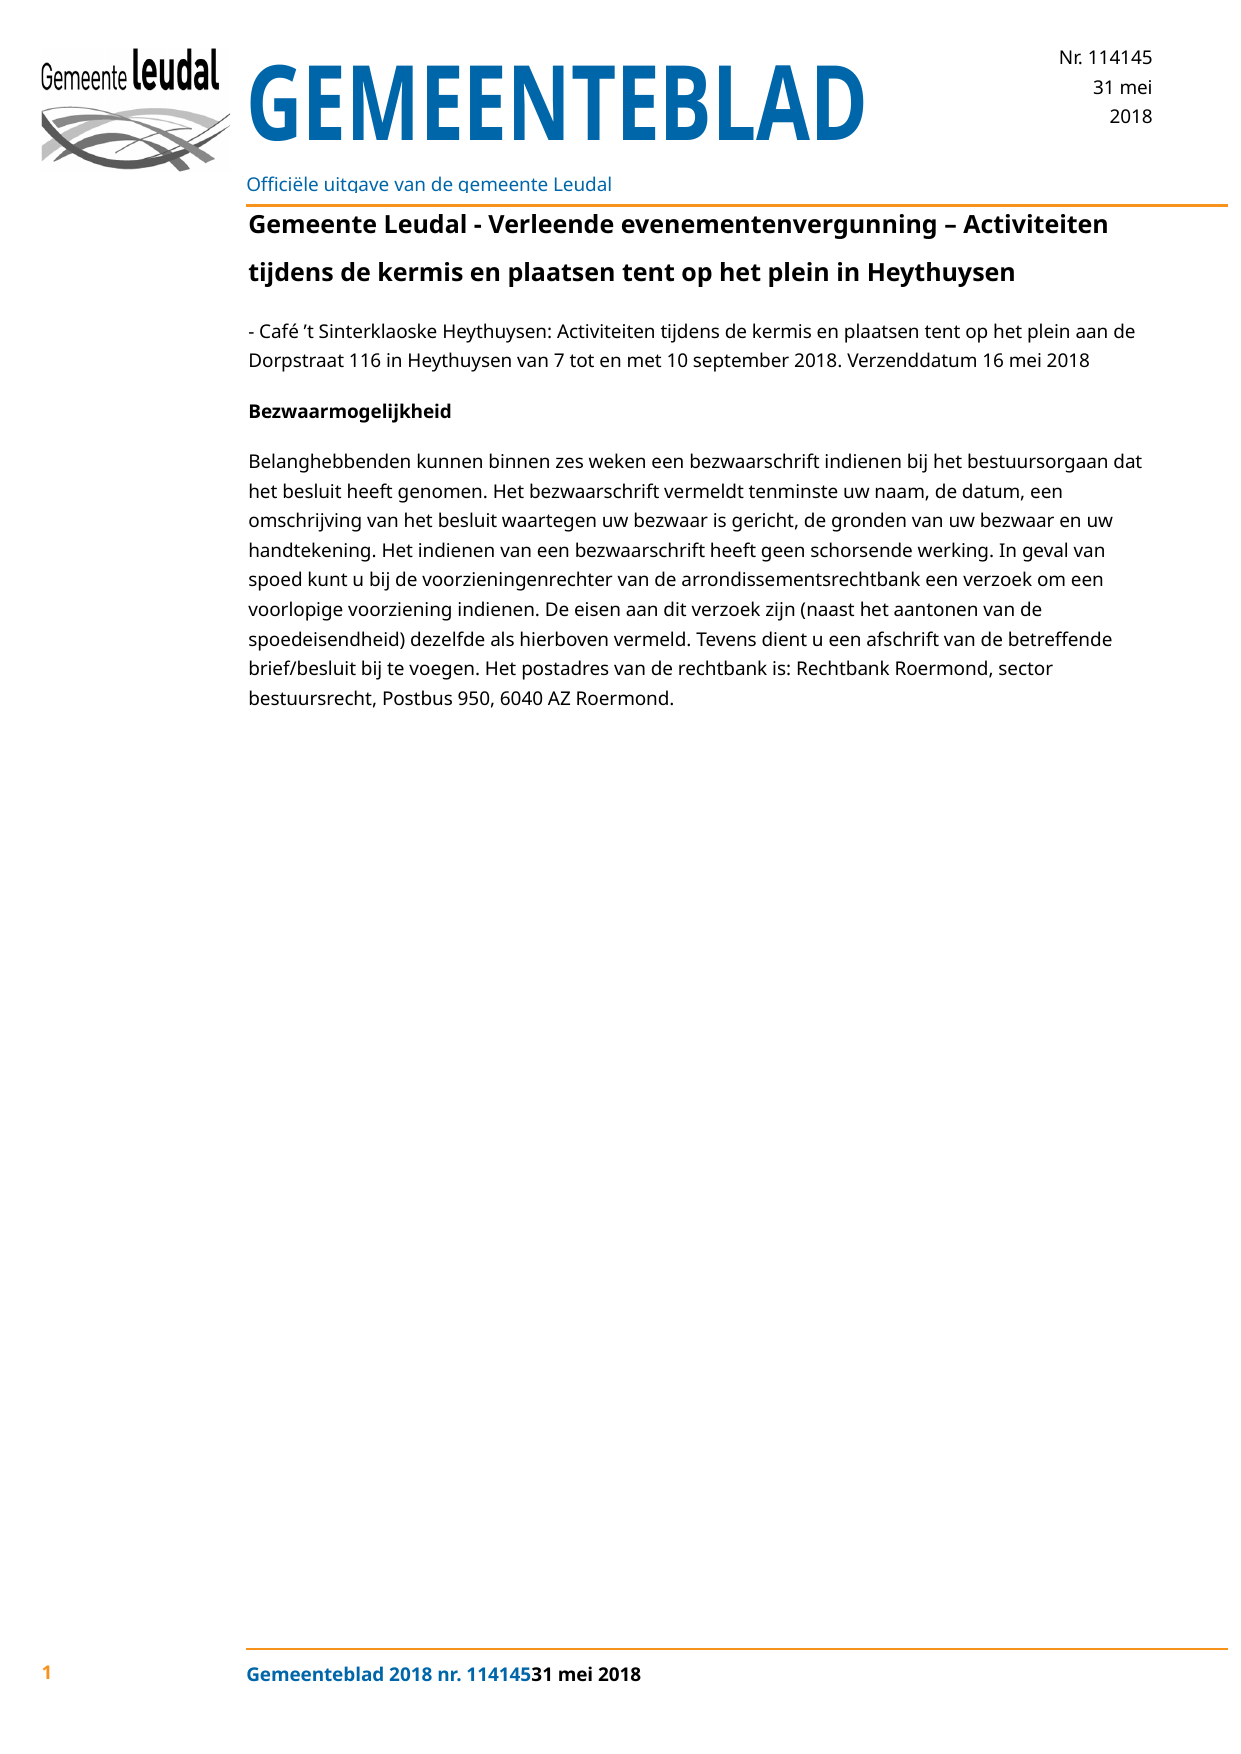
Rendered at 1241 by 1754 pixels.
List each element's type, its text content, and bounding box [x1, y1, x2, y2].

picture [41, 47, 231, 172]
text - Café ’t Sinterklaoske Heythuysen: Activiteiten tijdens de kermis en plaatsen tent op het plein aan de Dorpstraat 116 in Heythuysen van 7 tot en met 10 september 2018. Verzenddatum 16 mei 2018 [248, 318, 1152, 373]
text Gemeente Leudal - Verleende evenementenvergunning – Activiteiten tijdens de kermis en plaatsen tent op het plein in Heythuysen [248, 207, 1152, 288]
text Belanghebbenden kunnen binnen zes weken een bezwaarschrift indienen bij het bestuursorgaan dat het besluit heeft genomen. Het bezwaarschrift vermeldt tenminste uw naam, de datum, een omschrijving van het besluit waartegen uw bezwaar is gericht, de gronden van uw bezwaar en uw handtekening. Het indienen van een bezwaarschrift heeft geen schorsende werking. In geval van spoed kunt u bij de voorzieningenrechter van de arrondissementsrechtbank een verzoek om een voorlopige voorziening indienen. De eisen aan dit verzoek zijn (naast het aantonen van de spoedeisendheid) dezelfde als hierboven vermeld. Tevens dient u een afschrift van de betreffende brief/besluit bij te voegen. Het postadres van de rechtbank is: Rechtbank Roermond, sector bestuursrecht, Postbus 950, 6040 AZ Roermond. [248, 448, 1152, 711]
text Bezwaarmogelijkheid [248, 398, 1152, 424]
